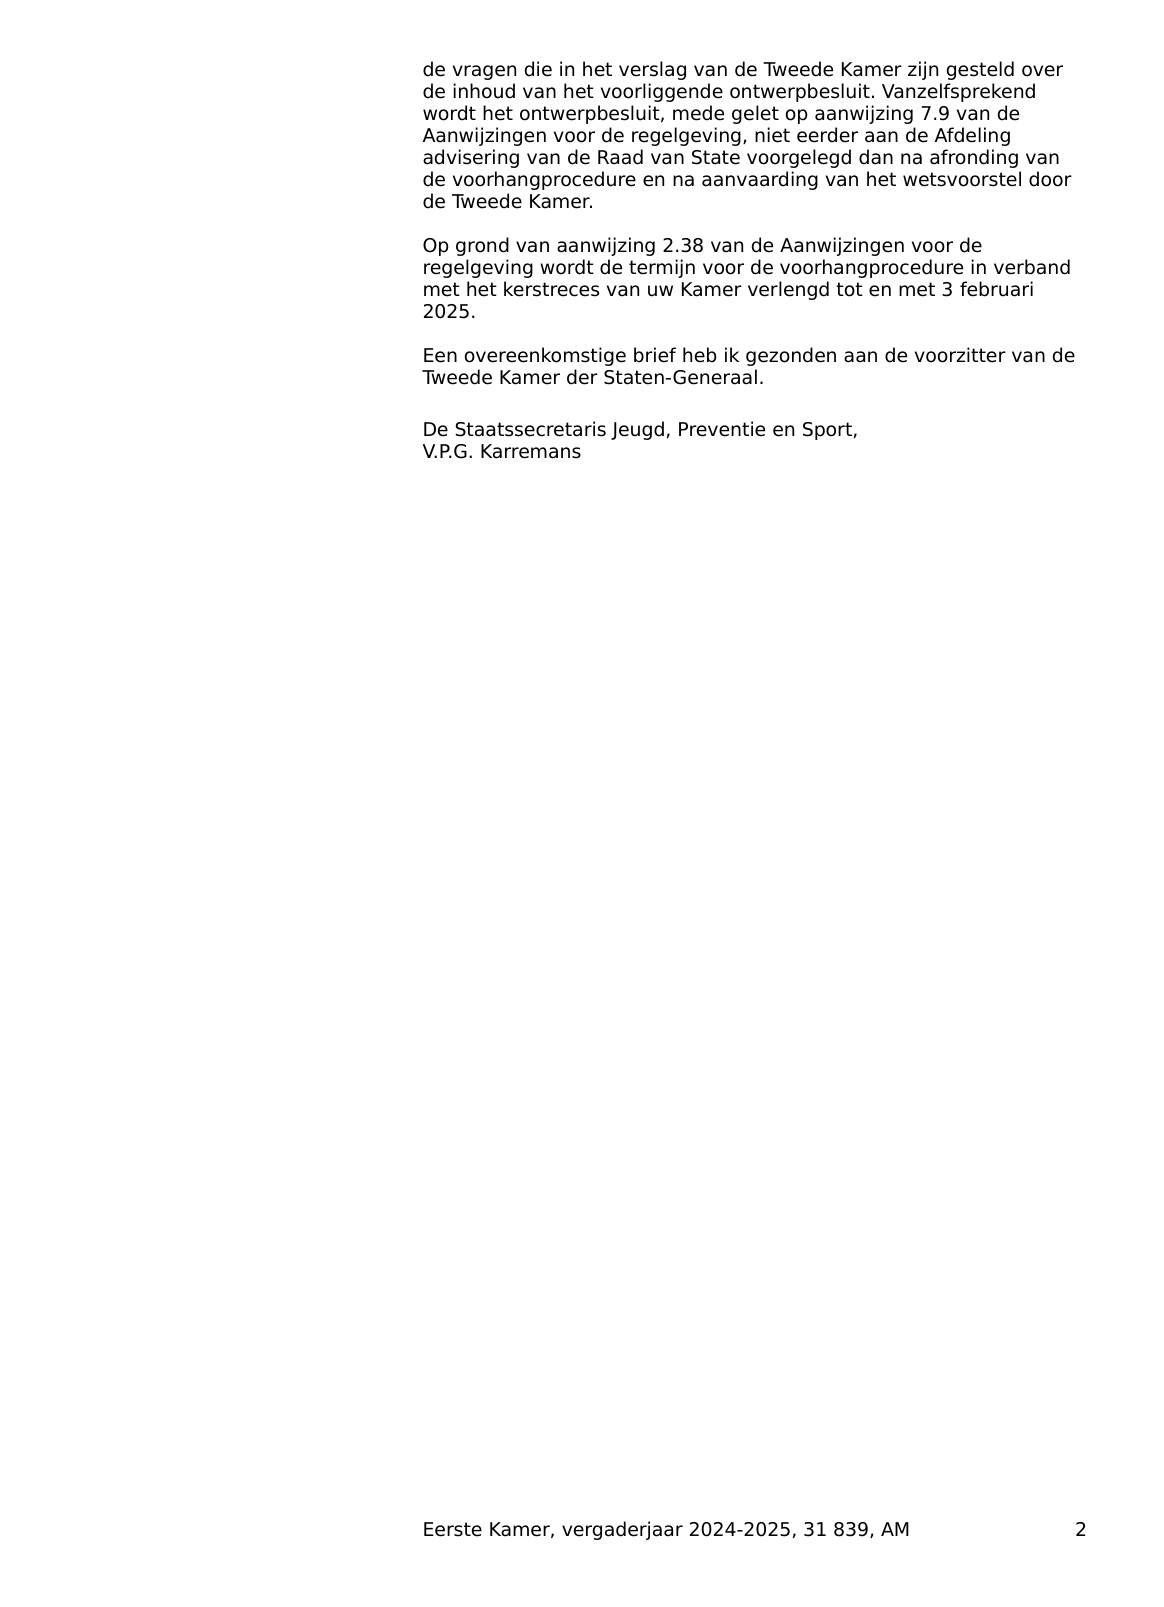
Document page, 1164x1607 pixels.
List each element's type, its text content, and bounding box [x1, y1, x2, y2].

text Op grond van aanwijzing 2.38 van de Aanwijzingen voor de regelgeving wordt de termijn voor de voorhangprocedure in verband met het kerstreces van uw Kamer verlengd tot en met 3 februari 2025. [422, 235, 1087, 323]
text Een overeenkomstige brief heb ik gezonden aan de voorzitter van de Tweede Kamer der Staten-Generaal. [422, 345, 1087, 389]
text De Staatssecretaris Jeugd, Preventie en Sport, V.P.G. Karremans [422, 419, 1087, 463]
text de vragen die in het verslag van de Tweede Kamer zijn gesteld over de inhoud van het voorliggende ontwerpbesluit. Vanzelfsprekend wordt het ontwerpbesluit, mede gelet op aanwijzing 7.9 van de Aanwijzingen voor de regelgeving, niet eerder aan de Afdeling advisering van de Raad van State voorgelegd dan na afronding van de voorhangprocedure en na aanvaarding van het wetsvoorstel door de Tweede Kamer. [422, 59, 1087, 213]
